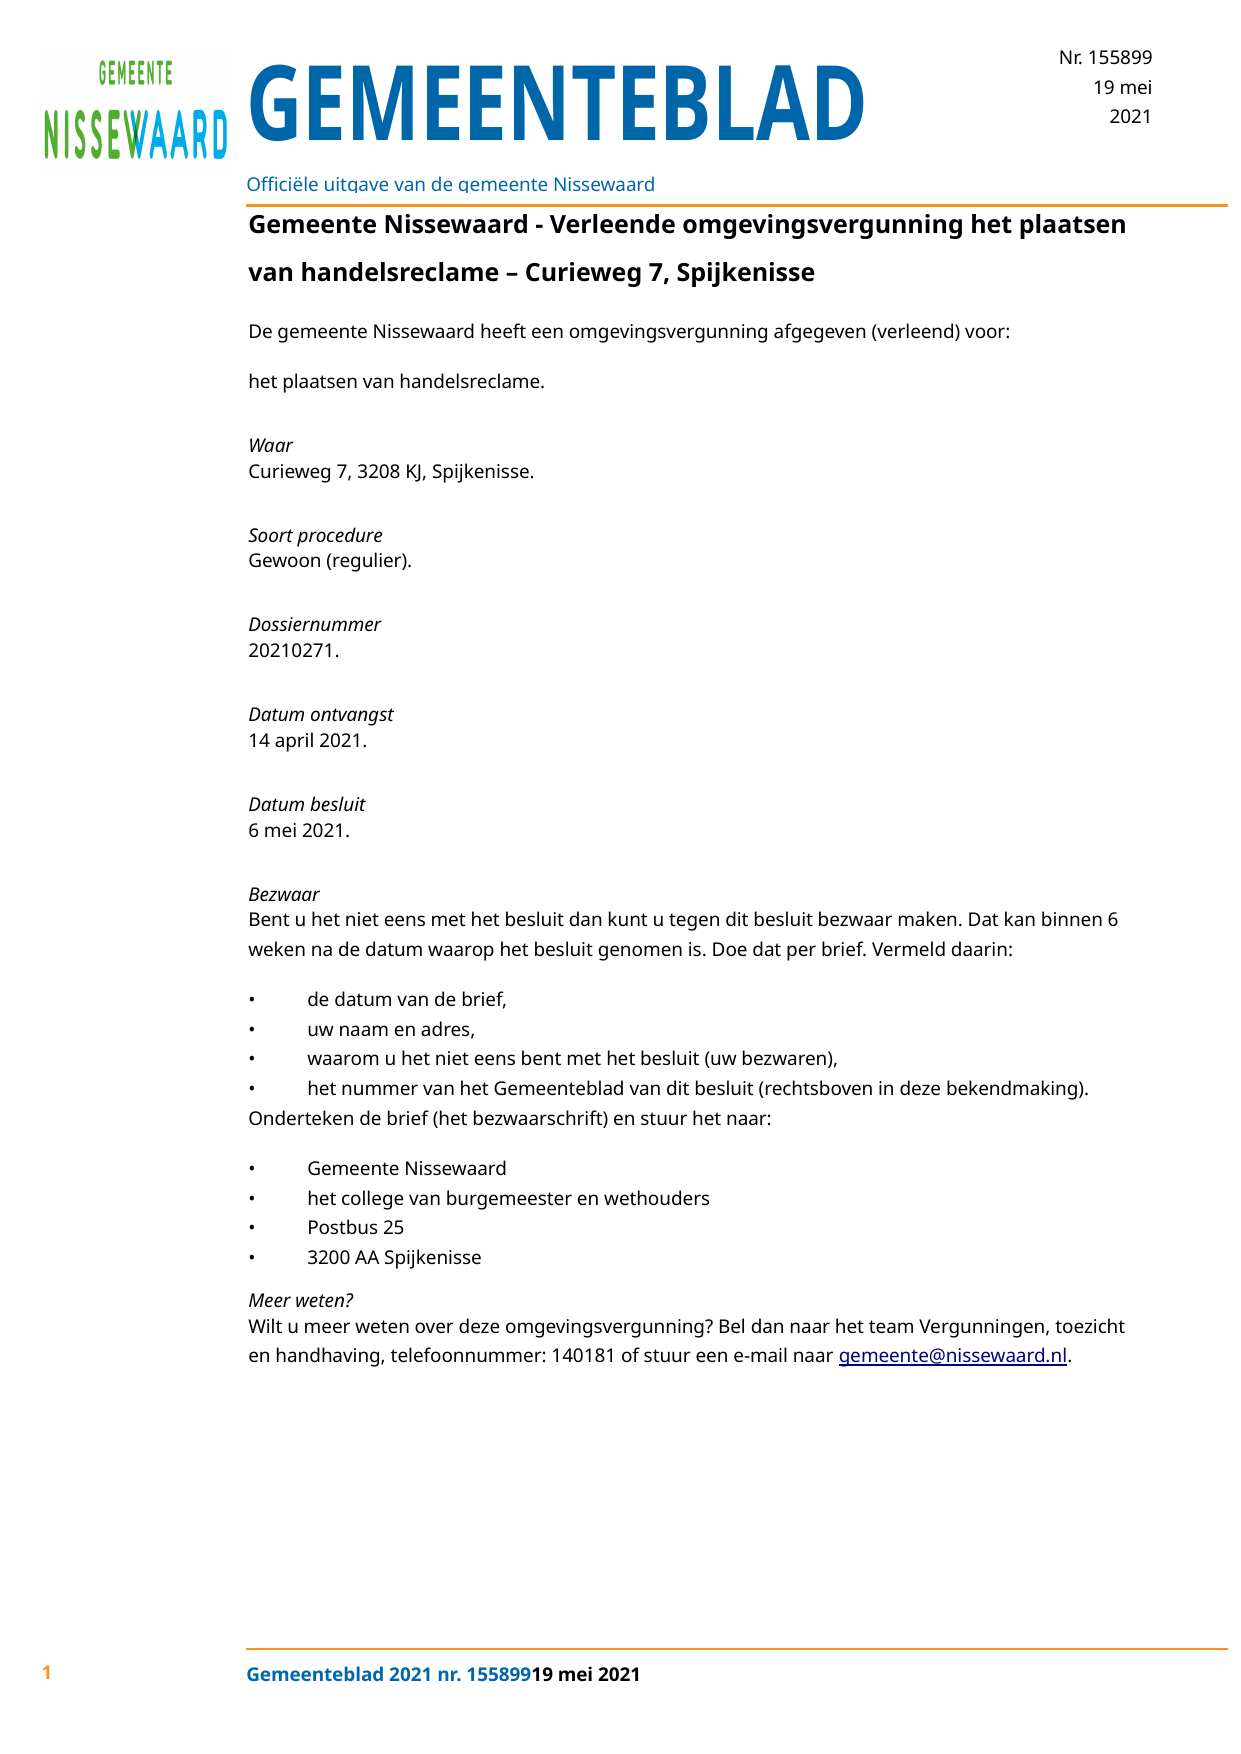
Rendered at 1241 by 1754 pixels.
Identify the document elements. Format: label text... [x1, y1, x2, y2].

list het nummer van het Gemeenteblad van dit besluit (rechtsboven in deze bekendmaking). [248, 1075, 1152, 1101]
list uw naam en adres, [248, 1016, 1152, 1042]
text Meer weten? [248, 1287, 1152, 1313]
text Soort procedure [248, 522, 1152, 548]
list Postbus 25 [248, 1214, 1152, 1240]
text Datum ontvangst [248, 701, 1152, 727]
text Gewoon (regulier). [248, 548, 1152, 573]
text 6 mei 2021. [248, 817, 1152, 842]
text Curieweg 7, 3208 KJ, Spijkenisse. [248, 458, 1152, 484]
picture [41, 47, 231, 172]
text Dossiernummer [248, 612, 1152, 637]
text 14 april 2021. [248, 727, 1152, 753]
text Wilt u meer weten over deze omgevingsvergunning? Bel dan naar het team Vergunningen, toezicht en handhaving, telefoonnummer: 140181 of stuur een e-mail naar gemeente@nissewaard.nl. [248, 1313, 1152, 1368]
text Bezwaar [248, 881, 1152, 906]
list Gemeente Nissewaard [248, 1155, 1152, 1181]
text 20210271. [248, 637, 1152, 663]
text De gemeente Nissewaard heeft een omgevingsvergunning afgegeven (verleend) voor: [248, 318, 1152, 344]
text Datum besluit [248, 791, 1152, 817]
text het plaatsen van handelsreclame. [248, 368, 1152, 394]
text Onderteken de brief (het bezwaarschrift) en stuur het naar: [248, 1105, 1152, 1131]
list het college van burgemeester en wethouders [248, 1185, 1152, 1211]
list 3200 AA Spijkenisse [248, 1244, 1152, 1270]
text Waar [248, 432, 1152, 458]
text Bent u het niet eens met het besluit dan kunt u tegen dit besluit bezwaar maken. Dat kan binnen 6 weken na de datum waarop het besluit genomen is. Doe dat per brief. Vermeld daarin: [248, 906, 1152, 962]
list de datum van de brief, [248, 986, 1152, 1012]
list waarom u het niet eens bent met het besluit (uw bezwaren), [248, 1046, 1152, 1071]
text Gemeente Nissewaard - Verleende omgevingsvergunning het plaatsen van handelsreclame – Curieweg 7, Spijkenisse [248, 207, 1152, 288]
